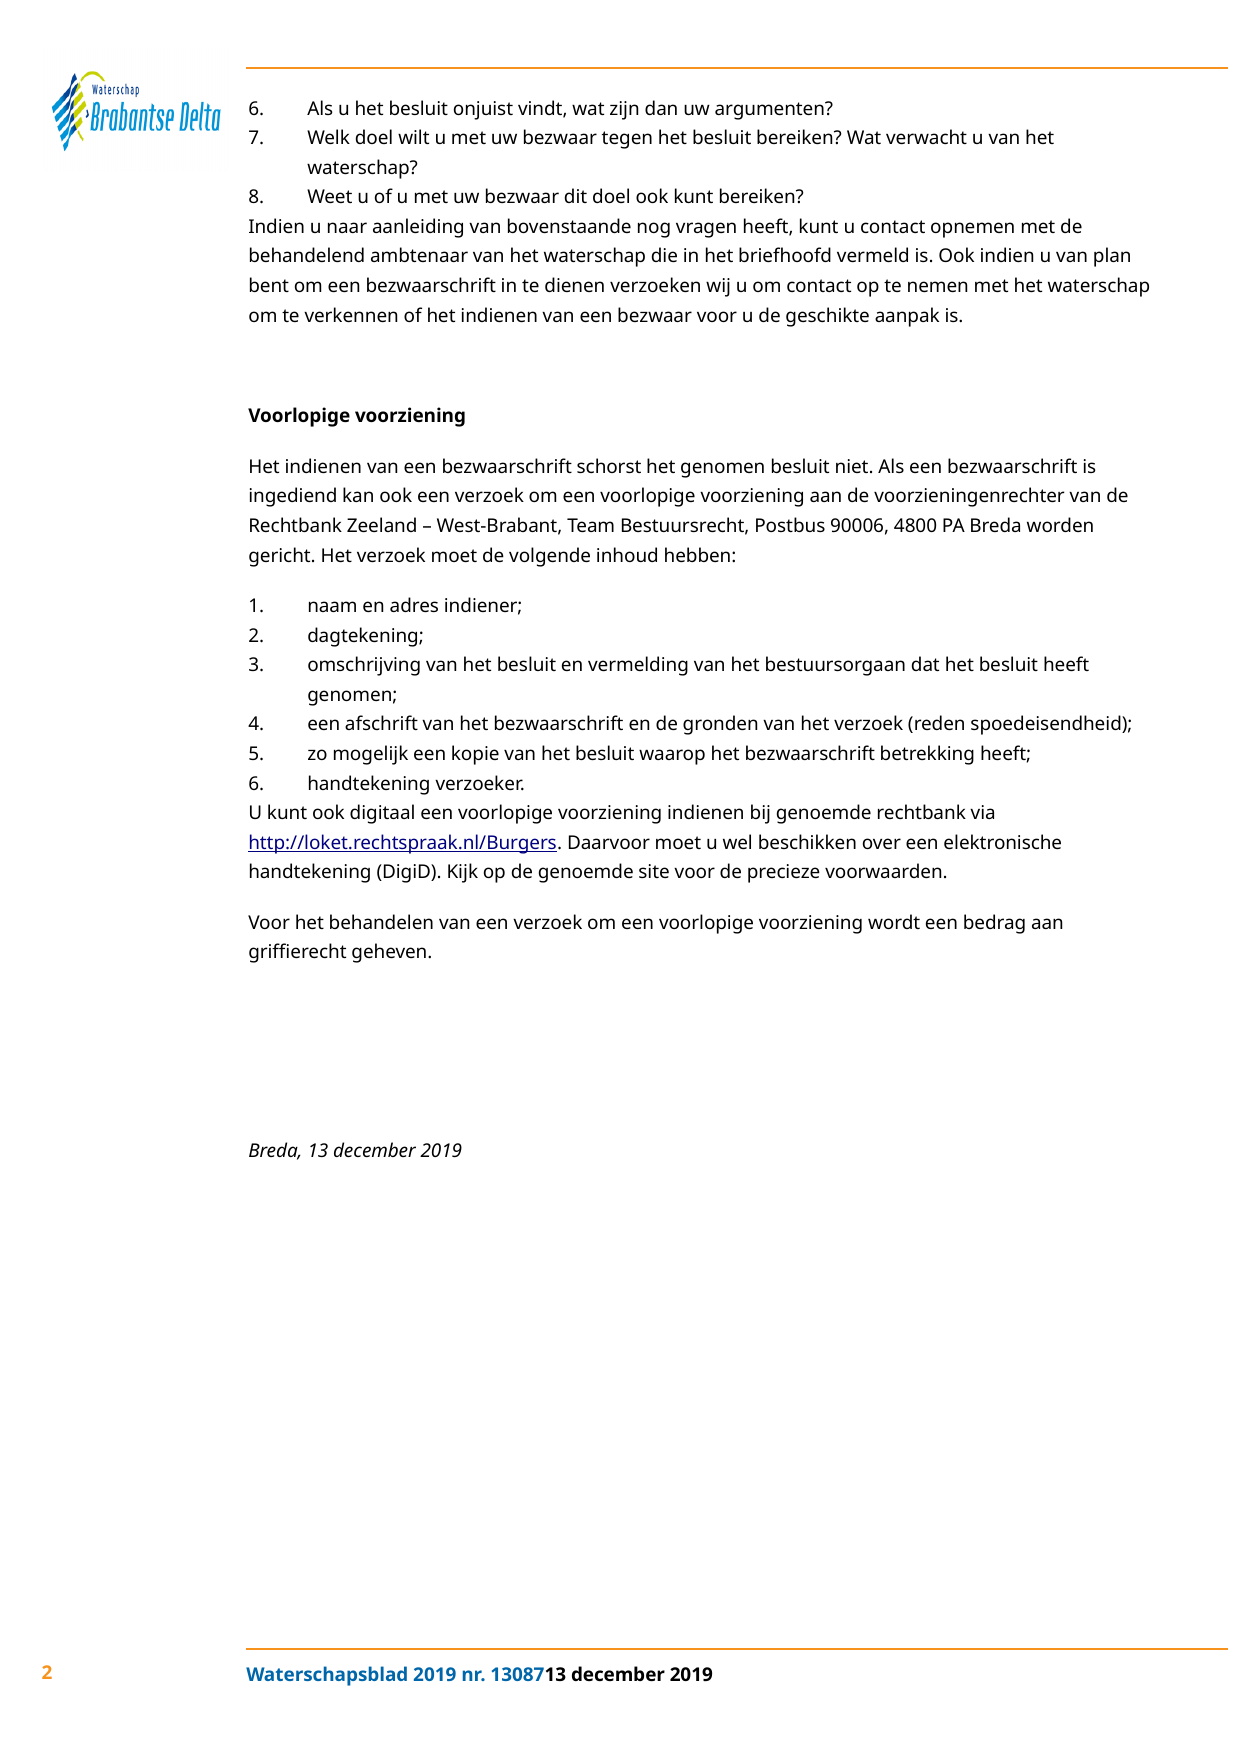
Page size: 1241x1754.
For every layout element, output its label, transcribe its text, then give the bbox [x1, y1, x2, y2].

picture [41, 47, 231, 172]
text Voor het behandelen van een verzoek om een voorlopige voorziening wordt een bedrag aan griffierecht geheven. [248, 909, 1152, 964]
list omschrijving van het besluit en vermelding van het bestuursorgaan dat het besluit heeft genomen; [248, 651, 1152, 707]
text Indien u naar aanleiding van bovenstaande nog vragen heeft, kunt u contact opnemen met de behandelend ambtenaar van het waterschap die in het briefhoofd vermeld is. Ook indien u van plan bent om een bezwaarschrift in te dienen verzoeken wij u om contact op te nemen met het waterschap om te verkennen of het indienen van een bezwaar voor u de geschikte aanpak is. [248, 213, 1152, 328]
list naam en adres indiener; [248, 592, 1152, 618]
text Voorlopige voorziening [248, 403, 1152, 428]
list handtekening verzoeker. [248, 770, 1152, 796]
list zo mogelijk een kopie van het besluit waarop het bezwaarschrift betrekking heeft; [248, 740, 1152, 766]
list dagtekening; [248, 622, 1152, 648]
list Welk doel wilt u met uw bezwaar tegen het besluit bereiken? Wat verwacht u van het waterschap? [248, 124, 1152, 180]
list Weet u of u met uw bezwaar dit doel ook kunt bereiken? [248, 183, 1152, 209]
text Breda, 13 december 2019 [248, 1138, 1152, 1163]
list een afschrift van het bezwaarschrift en de gronden van het verzoek (reden spoedeisendheid); [248, 711, 1152, 736]
text U kunt ook digitaal een voorlopige voorziening indienen bij genoemde rechtbank via http://loket.rechtspraak.nl/Burgers. Daarvoor moet u wel beschikken over een elektronische handtekening (DigiD). Kijk op de genoemde site voor de precieze voorwaarden. [248, 799, 1152, 884]
text Het indienen van een bezwaarschrift schorst het genomen besluit niet. Als een bezwaarschrift is ingediend kan ook een verzoek om een voorlopige voorziening aan de voorzieningenrechter van de Rechtbank Zeeland – West-Brabant, Team Bestuursrecht, Postbus 90006, 4800 PA Breda worden gericht. Het verzoek moet de volgende inhoud hebben: [248, 453, 1152, 568]
list Als u het besluit onjuist vindt, wat zijn dan uw argumenten? [248, 95, 1152, 121]
